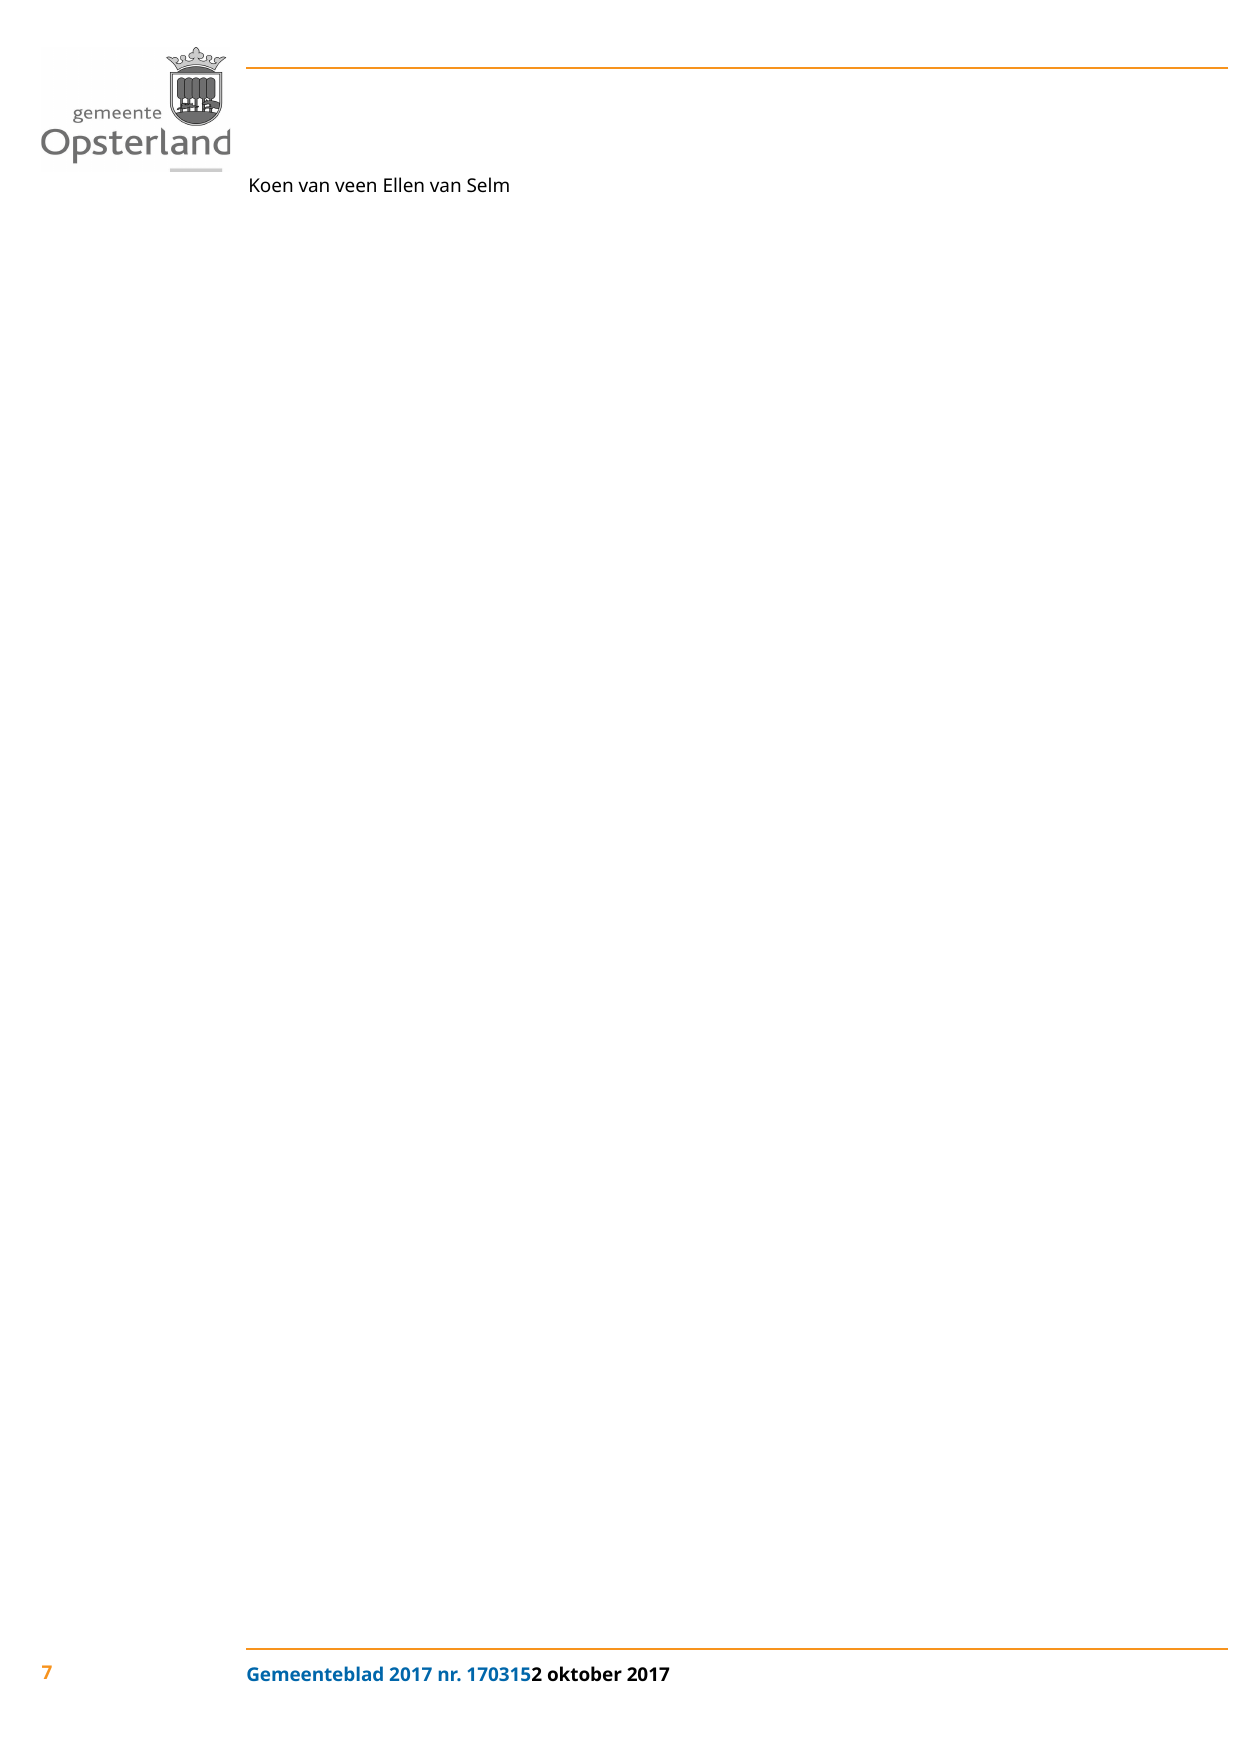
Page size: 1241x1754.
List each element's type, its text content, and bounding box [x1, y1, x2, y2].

picture [41, 47, 231, 172]
text Koen van veen Ellen van Selm [248, 172, 1152, 198]
